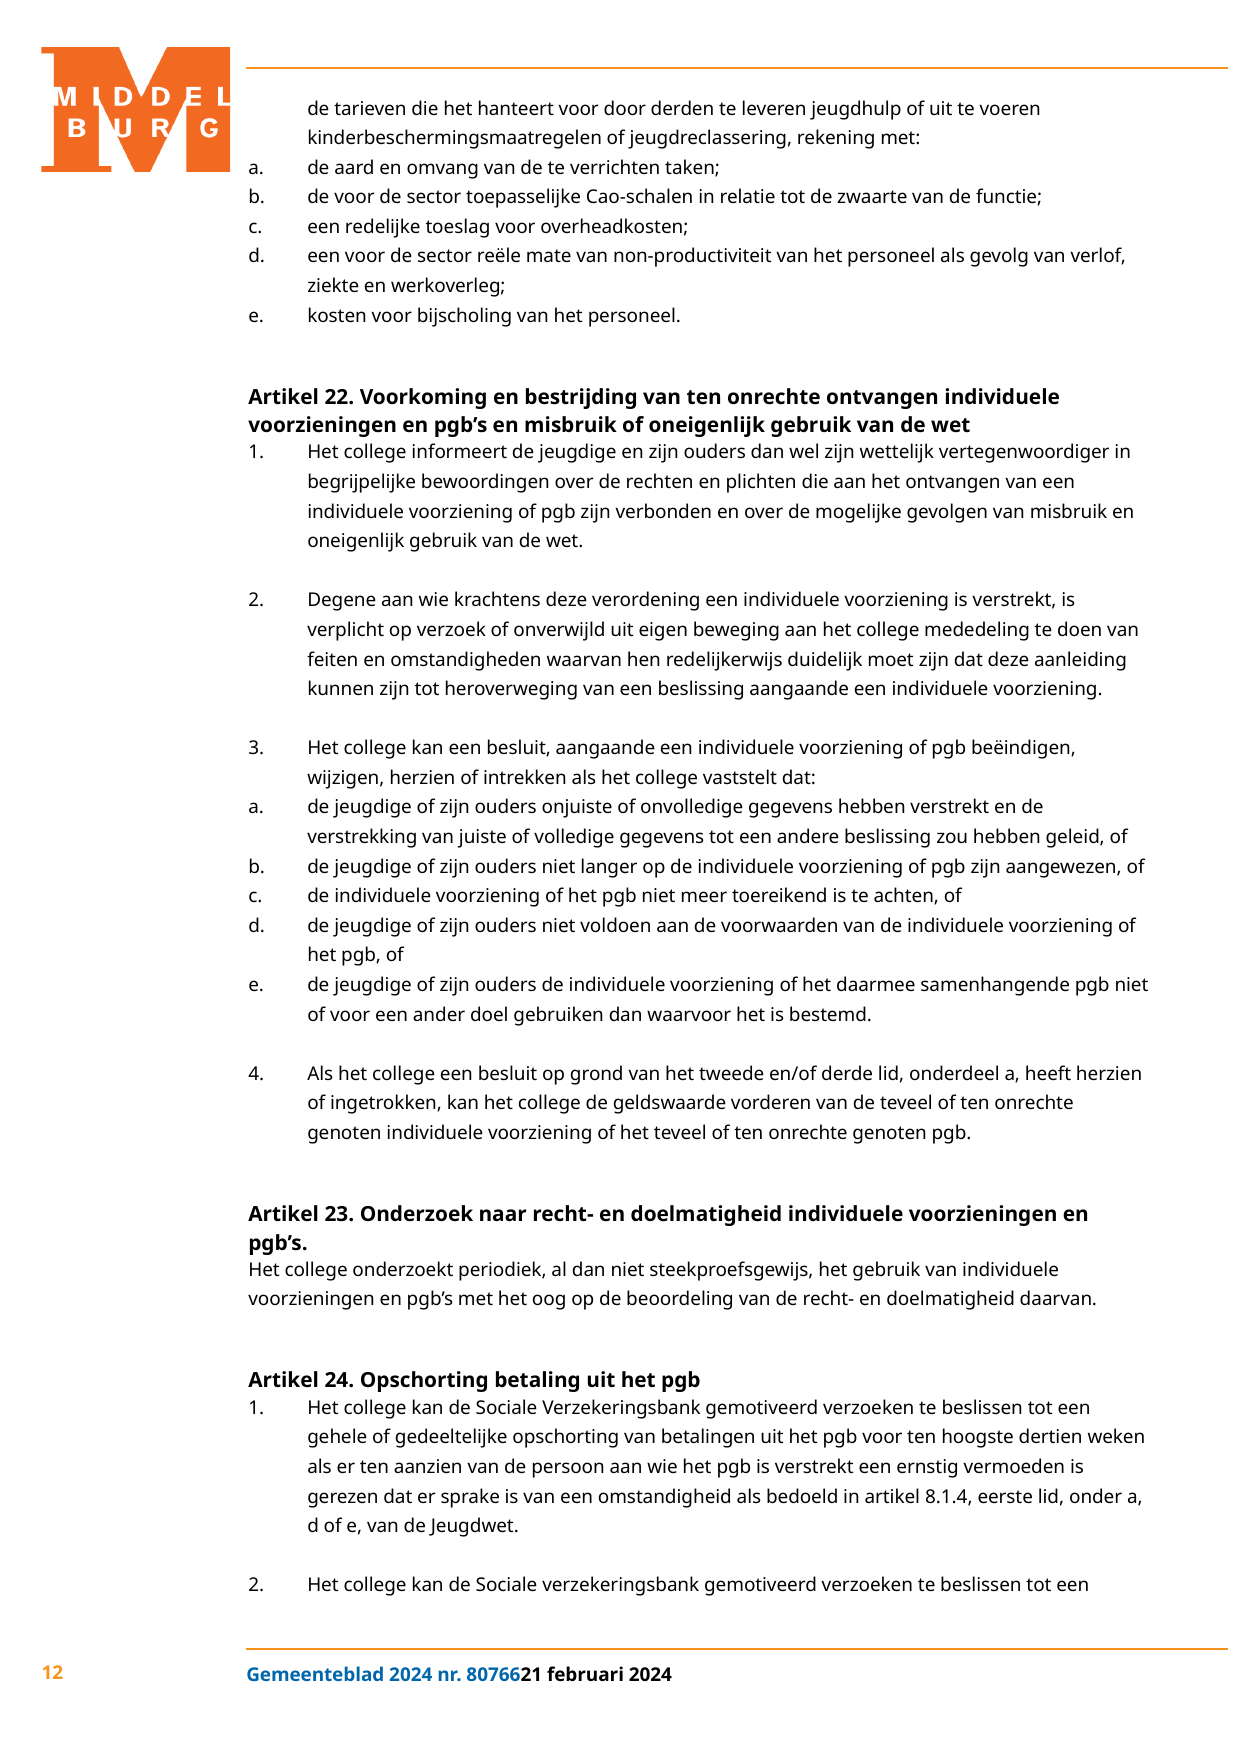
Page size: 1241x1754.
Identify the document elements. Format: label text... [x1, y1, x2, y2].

picture [41, 47, 231, 172]
text Het college onderzoekt periodiek, al dan niet steekproefsgewijs, het gebruik van individuele voorzieningen en pgb’s met het oog op de beoordeling van de recht- en doelmatigheid daarvan. [248, 1256, 1152, 1311]
list de jeugdige of zijn ouders de individuele voorziening of het daarmee samenhangende pgb niet of voor een ander doel gebruiken dan waarvoor het is bestemd. [248, 971, 1152, 1027]
list Het college kan de Sociale Verzekeringsbank gemotiveerd verzoeken te beslissen tot een gehele of gedeeltelijke opschorting van betalingen uit het pgb voor ten hoogste dertien weken als er ten aanzien van de persoon aan wie het pgb is verstrekt een ernstig vermoeden is gerezen dat er sprake is van een omstandigheid als bedoeld in artikel 8.1.4, eerste lid, onder a, d of e, van de Jeugdwet. [248, 1394, 1152, 1538]
text Artikel 23. Onderzoek naar recht- en doelmatigheid individuele voorzieningen en pgb’s. [248, 1199, 1152, 1256]
list de aard en omvang van de te verrichten taken; [248, 154, 1152, 180]
text Artikel 24. Opschorting betaling uit het pgb [248, 1366, 1152, 1394]
list Degene aan wie krachtens deze verordening een individuele voorziening is verstrekt, is verplicht op verzoek of onverwijld uit eigen beweging aan het college mededeling te doen van feiten en omstandigheden waarvan hen redelijkerwijs duidelijk moet zijn dat deze aanleiding kunnen zijn tot heroverweging van een beslissing aangaande een individuele voorziening. [248, 587, 1152, 701]
text Artikel 22. Voorkoming en bestrijding van ten onrechte ontvangen individuele voorzieningen en pgb’s en misbruik of oneigenlijk gebruik van de wet [248, 382, 1152, 439]
list de jeugdige of zijn ouders niet langer op de individuele voorziening of pgb zijn aangewezen, of [248, 853, 1152, 879]
list een voor de sector reële mate van non-productiviteit van het personeel als gevolg van verlof, ziekte en werkoverleg; [248, 243, 1152, 298]
list Het college informeert de jeugdige en zijn ouders dan wel zijn wettelijk vertegenwoordiger in begrijpelijke bewoordingen over de rechten en plichten die aan het ontvangen van een individuele voorziening of pgb zijn verbonden en over de mogelijke gevolgen van misbruik en oneigenlijk gebruik van de wet. [248, 439, 1152, 553]
list Het college kan een besluit, aangaande een individuele voorziening of pgb beëindigen, wijzigen, herzien of intrekken als het college vaststelt dat: [248, 734, 1152, 790]
list Het college kan de Sociale verzekeringsbank gemotiveerd verzoeken te beslissen tot een [248, 1572, 1152, 1597]
list kosten voor bijscholing van het personeel. [248, 302, 1152, 328]
list een redelijke toeslag voor overheadkosten; [248, 213, 1152, 239]
list de jeugdige of zijn ouders niet voldoen aan de voorwaarden van de individuele voorziening of het pgb, of [248, 912, 1152, 967]
list de tarieven die het hanteert voor door derden te leveren jeugdhulp of uit te voeren kinderbeschermingsmaatregelen of jeugdreclassering, rekening met: [248, 95, 1152, 150]
list de voor de sector toepasselijke Cao-schalen in relatie tot de zwaarte van de functie; [248, 183, 1152, 209]
list de jeugdige of zijn ouders onjuiste of onvolledige gegevens hebben verstrekt en de verstrekking van juiste of volledige gegevens tot een andere beslissing zou hebben geleid, of [248, 794, 1152, 849]
list Als het college een besluit op grond van het tweede en/of derde lid, onderdeel a, heeft herzien of ingetrokken, kan het college de geldswaarde vorderen van de teveel of ten onrechte genoten individuele voorziening of het teveel of ten onrechte genoten pgb. [248, 1060, 1152, 1145]
list de individuele voorziening of het pgb niet meer toereikend is te achten, of [248, 882, 1152, 908]
